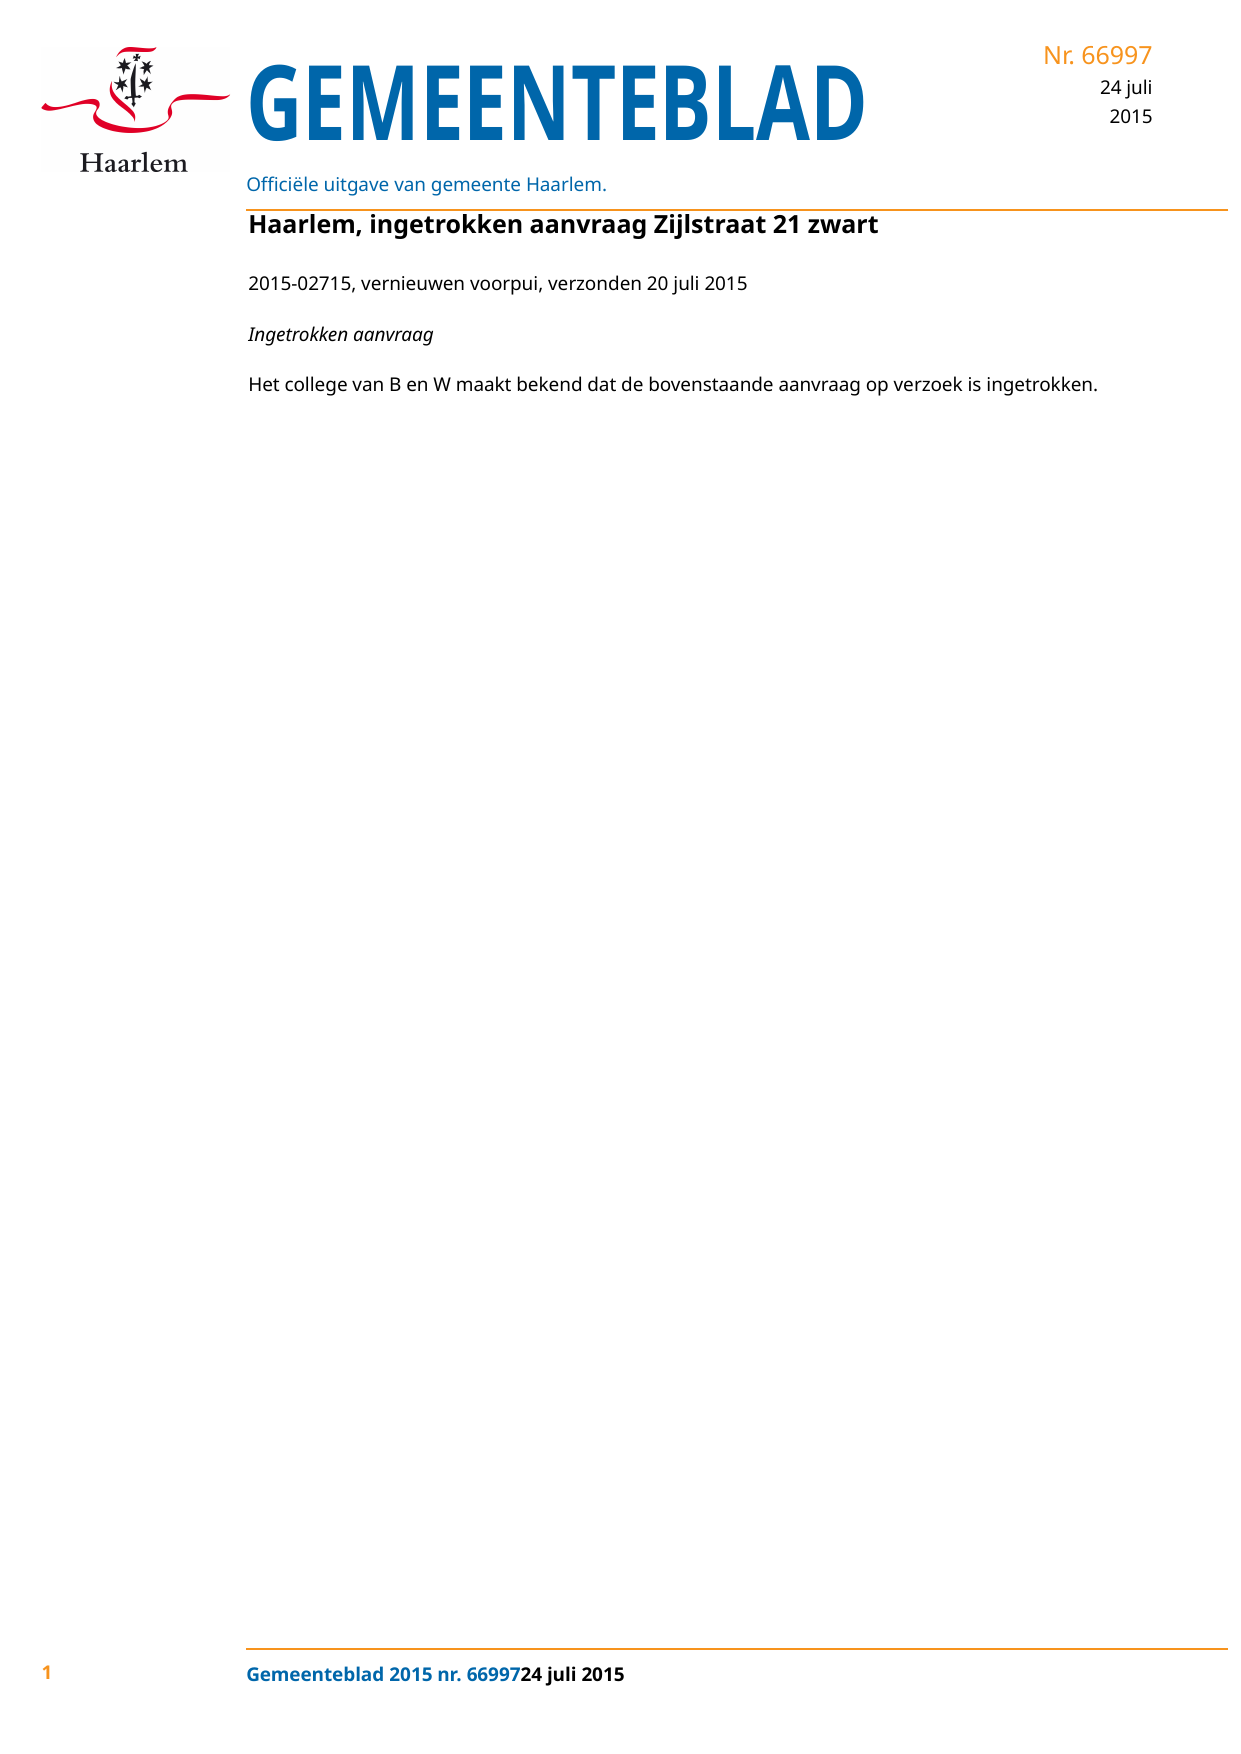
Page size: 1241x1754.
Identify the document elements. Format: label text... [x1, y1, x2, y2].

picture [41, 47, 231, 172]
text 2015-02715, vernieuwen voorpui, verzonden 20 juli 2015 [248, 270, 1152, 296]
text Het college van B en W maakt bekend dat de bovenstaande aanvraag op verzoek is ingetrokken. [248, 371, 1152, 397]
text Ingetrokken aanvraag [248, 321, 1152, 346]
text Haarlem, ingetrokken aanvraag Zijlstraat 21 zwart [248, 211, 1152, 241]
